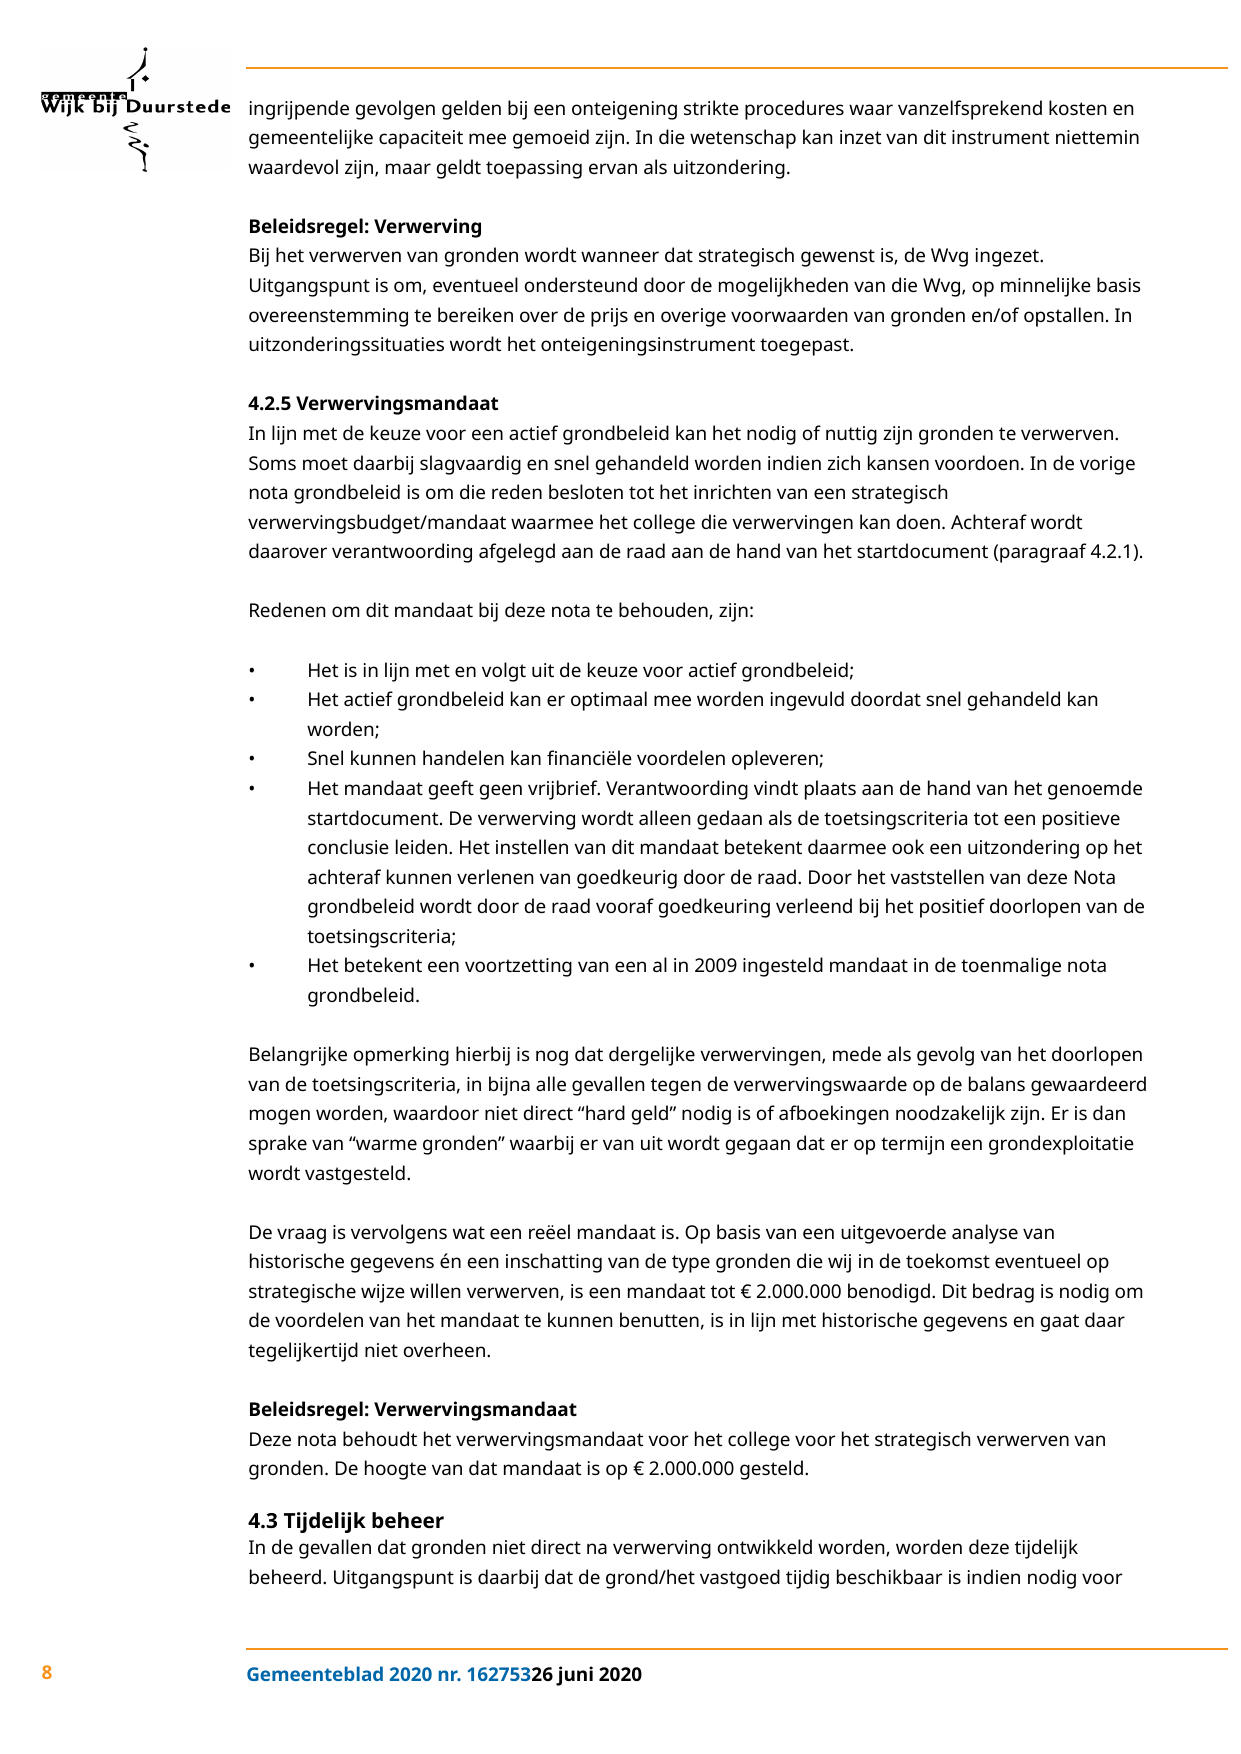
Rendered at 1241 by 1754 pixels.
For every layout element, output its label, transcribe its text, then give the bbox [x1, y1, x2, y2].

text 4.2.5 Verwervingsmandaat [248, 391, 1152, 416]
list Snel kunnen handelen kan financiële voordelen opleveren; [248, 746, 1152, 771]
text In de gevallen dat gronden niet direct na verwerving ontwikkeld worden, worden deze tijdelijk beheerd. Uitgangspunt is daarbij dat de grond/het vastgoed tijdig beschikbaar is indien nodig voor [248, 1534, 1152, 1590]
text Bij het verwerven van gronden wordt wanneer dat strategisch gewenst is, de Wvg ingezet. Uitgangspunt is om, eventueel ondersteund door de mogelijkheden van die Wvg, op minnelijke basis overeenstemming te bereiken over de prijs en overige voorwaarden van gronden en/of opstallen. In uitzonderingssituaties wordt het onteigeningsinstrument toegepast. [248, 243, 1152, 357]
list Het betekent een voortzetting van een al in 2009 ingesteld mandaat in de toenmalige nota grondbeleid. [248, 953, 1152, 1008]
text Beleidsregel: Verwerving [248, 213, 1152, 239]
text Deze nota behoudt het verwervingsmandaat voor het college voor het strategisch verwerven van gronden. De hoogte van dat mandaat is op € 2.000.000 gesteld. [248, 1426, 1152, 1481]
text In lijn met de keuze voor een actief grondbeleid kan het nodig of nuttig zijn gronden te verwerven. Soms moet daarbij slagvaardig en snel gehandeld worden indien zich kansen voordoen. In de vorige nota grondbeleid is om die reden besloten tot het inrichten van een strategisch verwervingsbudget/mandaat waarmee het college die verwervingen kan doen. Achteraf wordt [248, 420, 1152, 535]
text daarover verantwoording afgelegd aan de raad aan de hand van het startdocument (paragraaf 4.2.1). [248, 538, 1152, 564]
list Het is in lijn met en volgt uit de keuze voor actief grondbeleid; [248, 657, 1152, 683]
text 4.3 Tijdelijk beheer [248, 1506, 1152, 1534]
text Beleidsregel: Verwervingsmandaat [248, 1396, 1152, 1422]
text Redenen om dit mandaat bij deze nota te behouden, zijn: [248, 598, 1152, 623]
list Het mandaat geeft geen vrijbrief. Verantwoording vindt plaats aan de hand van het genoemde startdocument. De verwerving wordt alleen gedaan als de toetsingscriteria tot een positieve conclusie leiden. Het instellen van dit mandaat betekent daarmee ook een uitzondering op het achteraf kunnen verlenen van goedkeurig door de raad. Door het vaststellen van deze Nota grondbeleid wordt door de raad vooraf goedkeuring verleend bij het positief doorlopen van de toetsingscriteria; [248, 775, 1152, 949]
list Het actief grondbeleid kan er optimaal mee worden ingevuld doordat snel gehandeld kan worden; [248, 686, 1152, 742]
text De vraag is vervolgens wat een reëel mandaat is. Op basis van een uitgevoerde analyse van historische gegevens én een inschatting van de type gronden die wij in de toekomst eventueel op strategische wijze willen verwerven, is een mandaat tot € 2.000.000 benodigd. Dit bedrag is nodig om de voordelen van het mandaat te kunnen benutten, is in lijn met historische gegevens en gaat daar tegelijkertijd niet overheen. [248, 1219, 1152, 1363]
text Belangrijke opmerking hierbij is nog dat dergelijke verwervingen, mede als gevolg van het doorlopen van de toetsingscriteria, in bijna alle gevallen tegen de verwervingswaarde op de balans gewaardeerd mogen worden, waardoor niet direct “hard geld” nodig is of afboekingen noodzakelijk zijn. Er is dan sprake van “warme gronden” waarbij er van uit wordt gegaan dat er op termijn een grondexploitatie wordt vastgesteld. [248, 1041, 1152, 1186]
picture [41, 47, 231, 172]
text ingrijpende gevolgen gelden bij een onteigening strikte procedures waar vanzelfsprekend kosten en gemeentelijke capaciteit mee gemoeid zijn. In die wetenschap kan inzet van dit instrument niettemin waardevol zijn, maar geldt toepassing ervan als uitzondering. [248, 95, 1152, 180]
